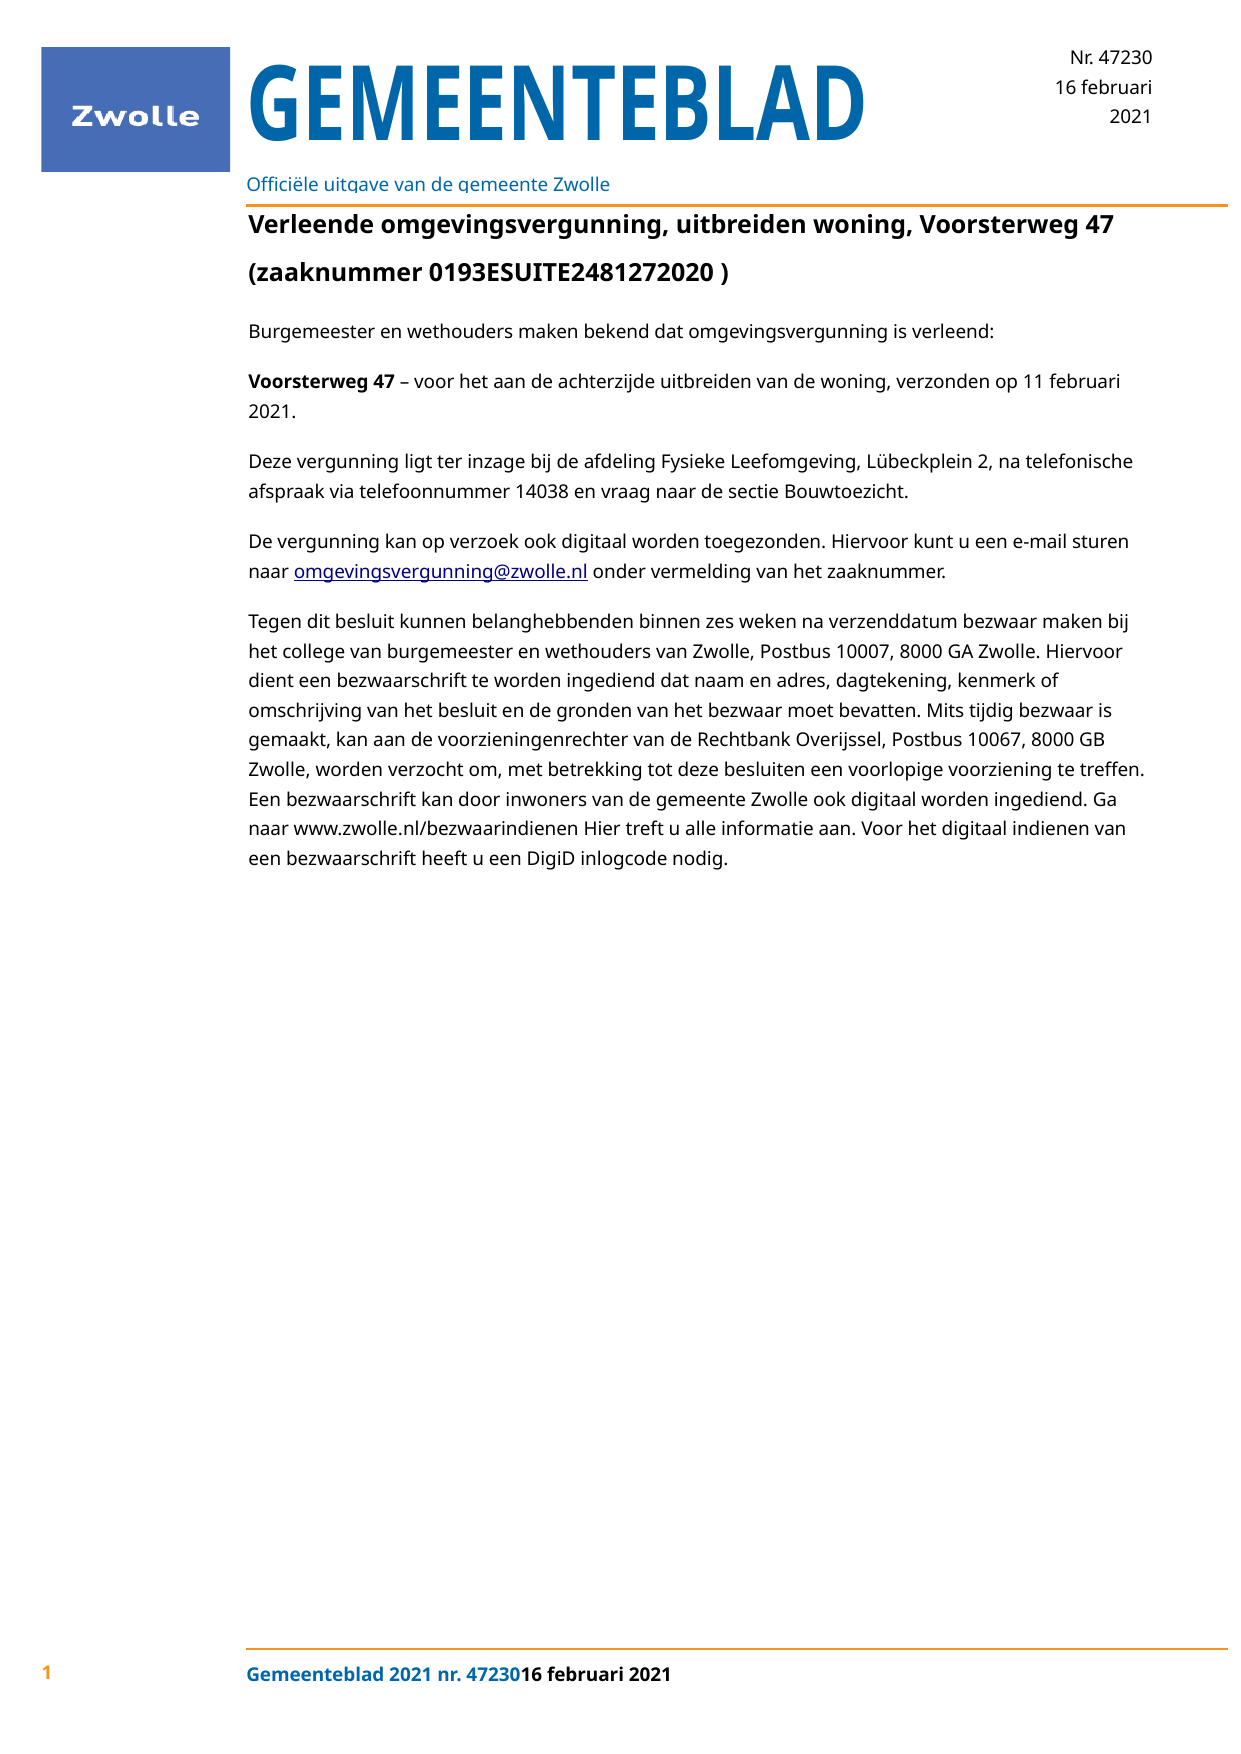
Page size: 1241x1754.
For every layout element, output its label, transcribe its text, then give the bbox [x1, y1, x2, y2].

text De vergunning kan op verzoek ook digitaal worden toegezonden. Hiervoor kunt u een e-mail sturen naar omgevingsvergunning@zwolle.nl onder vermelding van het zaaknummer. [248, 528, 1152, 584]
text Tegen dit besluit kunnen belanghebbenden binnen zes weken na verzenddatum bezwaar maken bij het college van burgemeester en wethouders van Zwolle, Postbus 10007, 8000 GA Zwolle. Hiervoor dient een bezwaarschrift te worden ingediend dat naam en adres, dagtekening, kenmerk of omschrijving van het besluit en de gronden van het bezwaar moet bevatten. Mits tijdig bezwaar is gemaakt, kan aan de voorzieningenrechter van de Rechtbank Overijssel, Postbus 10067, 8000 GB Zwolle, worden verzocht om, met betrekking tot deze besluiten een voorlopige voorziening te treffen. Een bezwaarschrift kan door inwoners van de gemeente Zwolle ook digitaal worden ingediend. Ga naar www.zwolle.nl/bezwaarindienen Hier treft u alle informatie aan. Voor het digitaal indienen van een bezwaarschrift heeft u een DigiD inlogcode nodig. [248, 608, 1152, 871]
text Verleende omgevingsvergunning, uitbreiden woning, Voorsterweg 47 (zaaknummer 0193ESUITE2481272020 ) [248, 207, 1152, 288]
text Burgemeester en wethouders maken bekend dat omgevingsvergunning is verleend: [248, 318, 1152, 344]
text Voorsterweg 47 – voor het aan de achterzijde uitbreiden van de woning, verzonden op 11 februari 2021. [248, 368, 1152, 424]
picture [41, 47, 231, 172]
text Deze vergunning ligt ter inzage bij de afdeling Fysieke Leefomgeving, Lübeckplein 2, na telefonische afspraak via telefoonnummer 14038 en vraag naar de sectie Bouwtoezicht. [248, 448, 1152, 504]
